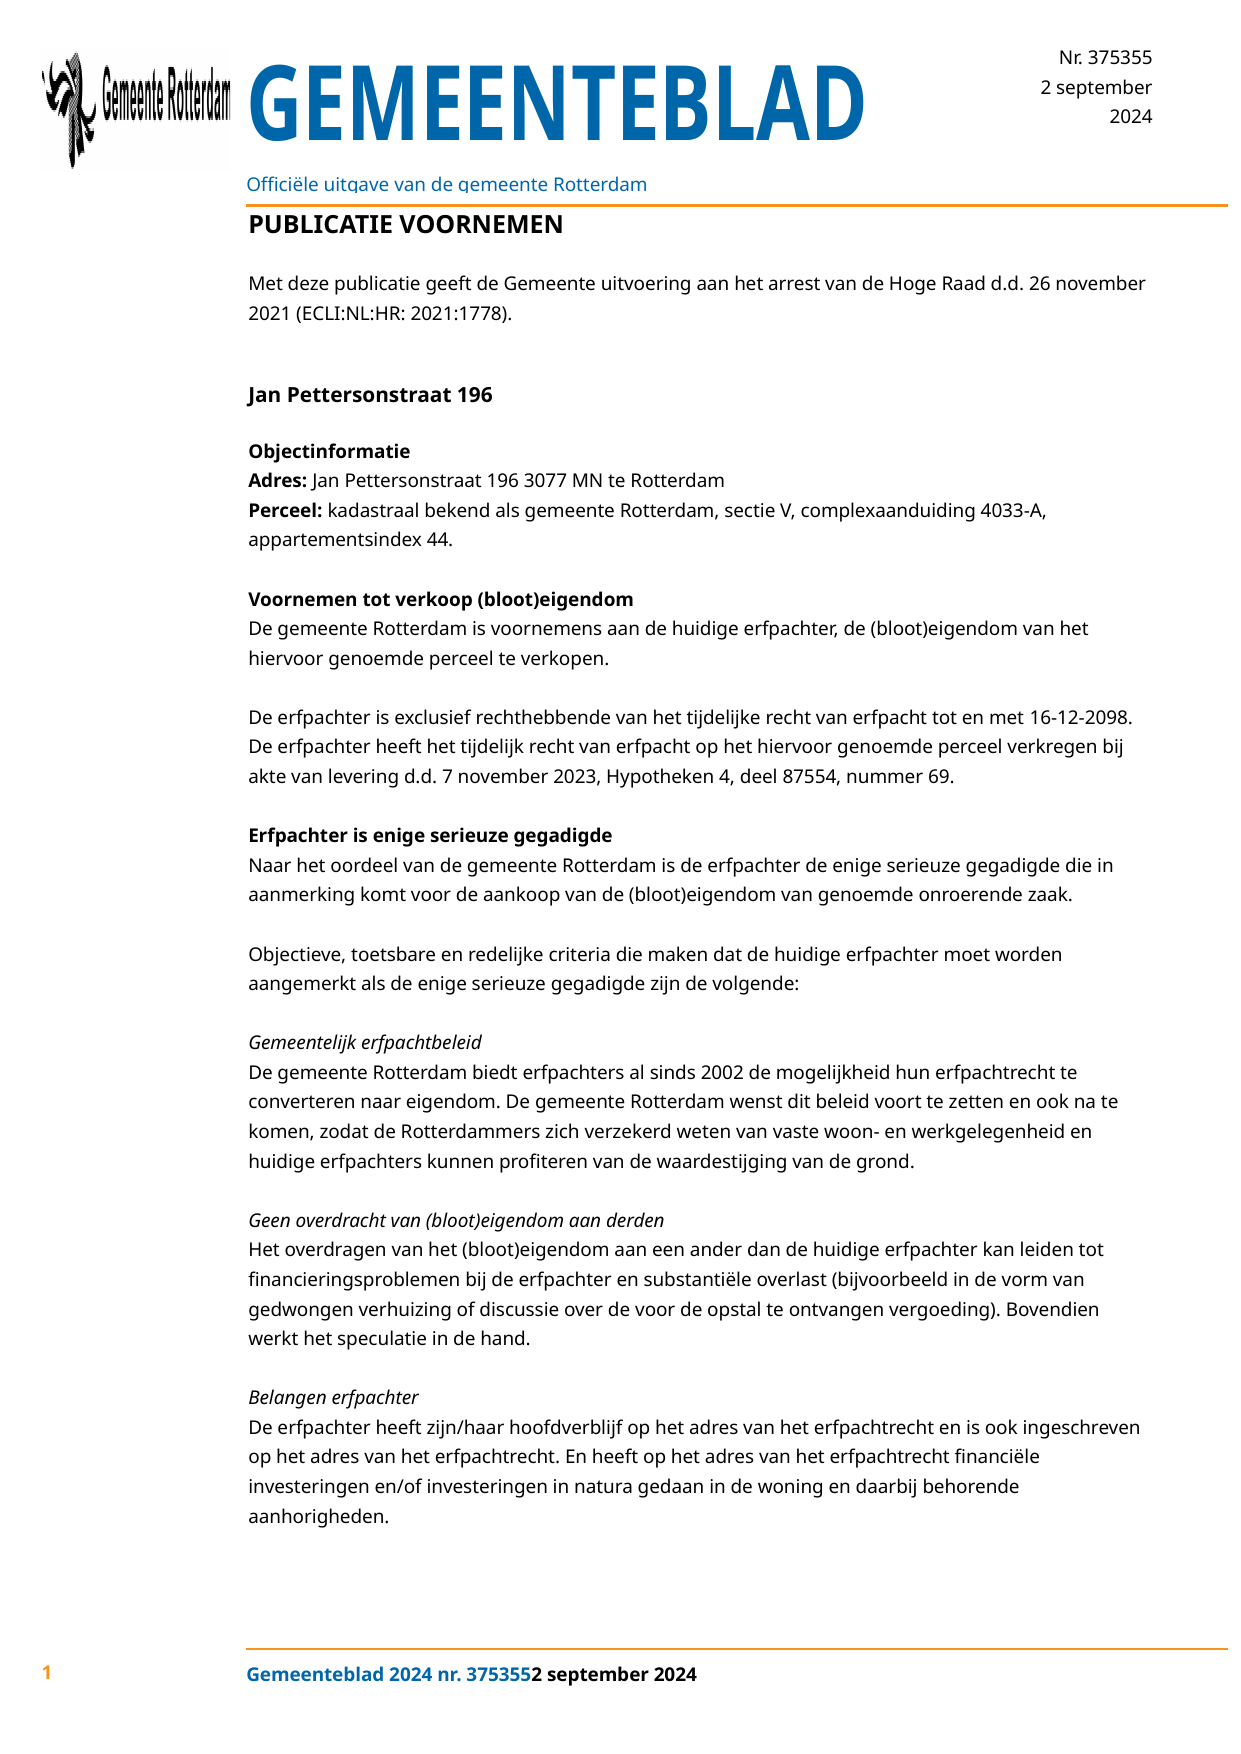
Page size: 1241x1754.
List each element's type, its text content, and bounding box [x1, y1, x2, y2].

text De gemeente Rotterdam is voornemens aan de huidige erfpachter, de (bloot)eigendom van het hiervoor genoemde perceel te verkopen. [248, 615, 1152, 671]
text De erfpachter heeft zijn/haar hoofdverblijf op het adres van het erfpachtrecht en is ook ingeschreven op het adres van het erfpachtrecht. En heeft op het adres van het erfpachtrecht financiële investeringen en/of investeringen in natura gedaan in de woning en daarbij behorende aanhorigheden. [248, 1414, 1152, 1529]
text Objectinformatie [248, 438, 1152, 464]
text Jan Pettersonstraat 196 [248, 380, 1152, 408]
text Erfpachter is enige serieuze gegadigde [248, 822, 1152, 848]
text Adres: Jan Pettersonstraat 196 3077 MN te Rotterdam [248, 467, 1152, 493]
text De gemeente Rotterdam biedt erfpachters al sinds 2002 de mogelijkheid hun erfpachtrecht te converteren naar eigendom. De gemeente Rotterdam wenst dit beleid voort te zetten en ook na te komen, zodat de Rotterdammers zich verzekerd weten van vaste woon- en werkgelegenheid en huidige erfpachters kunnen profiteren van de waardestijging van de grond. [248, 1059, 1152, 1174]
text Geen overdracht van (bloot)eigendom aan derden [248, 1207, 1152, 1233]
text PUBLICATIE VOORNEMEN [248, 207, 1152, 241]
text Het overdragen van het (bloot)eigendom aan een ander dan de huidige erfpachter kan leiden tot financieringsproblemen bij de erfpachter en substantiële overlast (bijvoorbeeld in de vorm van gedwongen verhuizing of discussie over de voor de opstal te ontvangen vergoeding). Bovendien werkt het speculatie in de hand. [248, 1237, 1152, 1351]
text Perceel: kadastraal bekend als gemeente Rotterdam, sectie V, complexaanduiding 4033-A, appartementsindex 44. [248, 497, 1152, 552]
text De erfpachter is exclusief rechthebbende van het tijdelijke recht van erfpacht tot en met 16-12-2098. De erfpachter heeft het tijdelijk recht van erfpacht op het hiervoor genoemde perceel verkregen bij akte van levering d.d. 7 november 2023, Hypotheken 4, deel 87554, nummer 69. [248, 704, 1152, 789]
picture [41, 47, 231, 172]
text Voornemen tot verkoop (bloot)eigendom [248, 586, 1152, 612]
text Met deze publicatie geeft de Gemeente uitvoering aan het arrest van de Hoge Raad d.d. 26 november 2021 (ECLI:NL:HR: 2021:1778). [248, 270, 1152, 326]
text Belangen erfpachter [248, 1384, 1152, 1410]
text Gemeentelijk erfpachtbeleid [248, 1029, 1152, 1055]
text Naar het oordeel van de gemeente Rotterdam is de erfpachter de enige serieuze gegadigde die in aanmerking komt voor de aankoop van de (bloot)eigendom van genoemde onroerende zaak. [248, 852, 1152, 907]
text Objectieve, toetsbare en redelijke criteria die maken dat de huidige erfpachter moet worden aangemerkt als de enige serieuze gegadigde zijn de volgende: [248, 941, 1152, 996]
